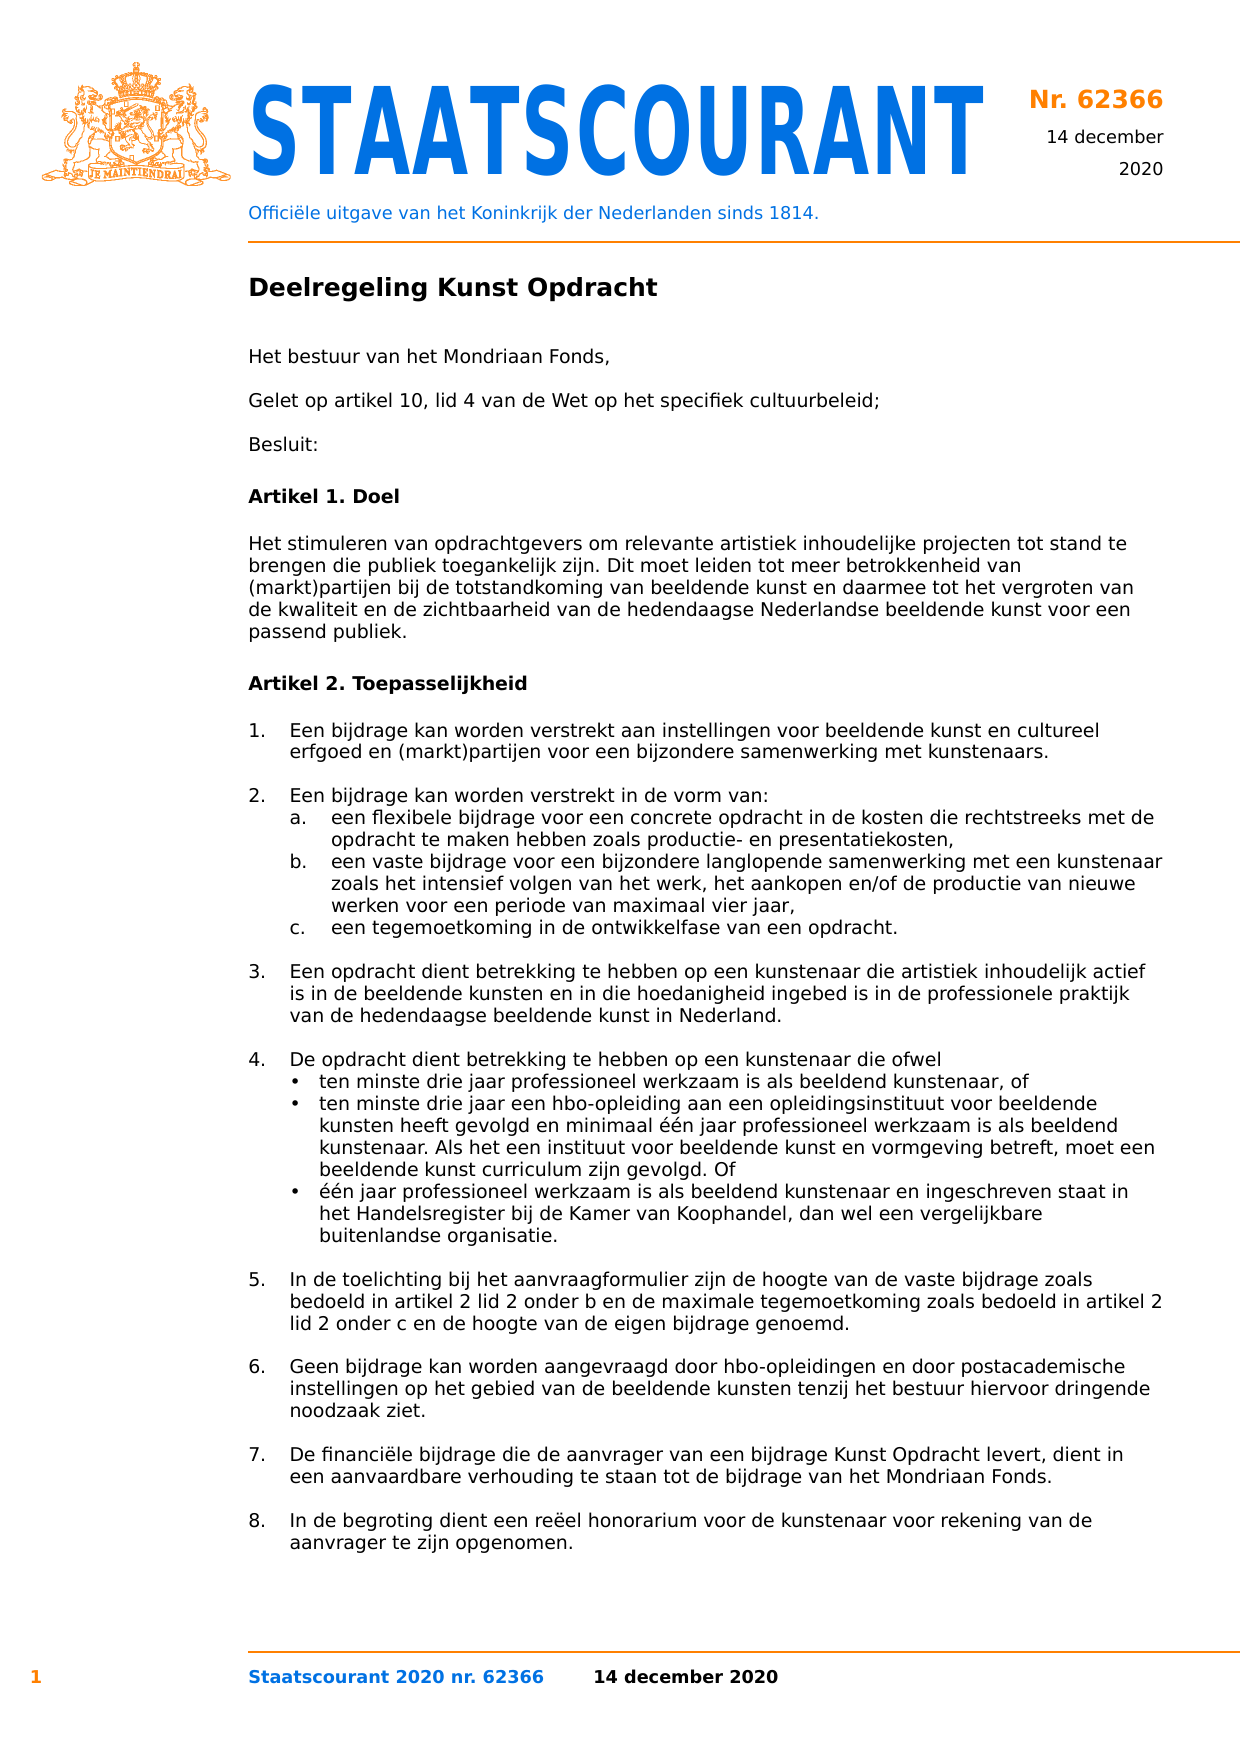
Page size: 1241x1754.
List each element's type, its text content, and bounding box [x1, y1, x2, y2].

text b. een vaste bijdrage voor een bijzondere langlopende samenwerking met een kunstenaar zoals het intensief volgen van het werk, het aankopen en/of de productie van nieuwe werken voor een periode van maximaal vier jaar, [289, 851, 1163, 917]
text 4. De opdracht dient betrekking te hebben op een kunstenaar die ofwel [248, 1049, 1163, 1071]
table_header Nr. 62366 [998, 62, 1240, 121]
picture [41, 62, 231, 186]
table_cell Officiële uitgave van het Koninkrijk der Nederlanden sinds 1814. [248, 203, 1240, 241]
table_header STAATSCOURANT [248, 62, 998, 203]
table_header [25, 62, 248, 241]
text 7. De financiële bijdrage die de aanvrager van een bijdrage Kunst Opdracht levert, dient in een aanvaardbare verhouding te staan tot de bijdrage van het Mondriaan Fonds. [248, 1444, 1163, 1488]
text a. een flexibele bijdrage voor een concrete opdracht in de kosten die rechtstreeks met de opdracht te maken hebben zoals productie- en presentatiekosten, [289, 807, 1163, 851]
table_cell 14 december [998, 121, 1240, 153]
text 6. Geen bijdrage kan worden aangevraagd door hbo-opleidingen en door postacademische instellingen op het gebied van de beeldende kunsten tenzij het bestuur hiervoor dringende noodzaak ziet. [248, 1356, 1163, 1422]
table_cell 2020 [998, 153, 1240, 203]
subtitle Artikel 1. Doel [248, 486, 1163, 508]
text 5. In de toelichting bij het aanvraagformulier zijn de hoogte van de vaste bijdrage zoals bedoeld in artikel 2 lid 2 onder b en de maximale tegemoetkoming zoals bedoeld in artikel 2 lid 2 onder c en de hoogte van de eigen bijdrage genoemd. [248, 1268, 1163, 1334]
text c. een tegemoetkoming in de ontwikkelfase van een opdracht. [289, 917, 1163, 939]
text 2. Een bijdrage kan worden verstrekt in de vorm van: [248, 785, 1163, 807]
text Het stimuleren van opdrachtgevers om relevante artistiek inhoudelijke projecten tot stand te brengen die publiek toegankelijk zijn. Dit moet leiden tot meer betrokkenheid van (markt)partijen bij de totstandkoming van beeldende kunst en daarmee tot het vergroten van de kwaliteit en de zichtbaarheid van de hedendaagse Nederlandse beeldende kunst voor een passend publiek. [248, 533, 1163, 642]
text Gelet op artikel 10, lid 4 van de Wet op het specifiek cultuurbeleid; [248, 390, 1163, 412]
text 8. In de begroting dient een reëel honorarium voor de kunstenaar voor rekening van de aanvrager te zijn opgenomen. [248, 1510, 1163, 1554]
subtitle Artikel 2. Toepasselijkheid [248, 672, 1163, 694]
text 3. Een opdracht dient betrekking te hebben op een kunstenaar die artistiek inhoudelijk actief is in de beeldende kunsten en in die hoedanigheid ingebed is in de professionele praktijk van de hedendaagse beeldende kunst in Nederland. [248, 961, 1163, 1027]
text 1. Een bijdrage kan worden verstrekt aan instellingen voor beeldende kunst en cultureel erfgoed en (markt)partijen voor een bijzondere samenwerking met kunstenaars. [248, 719, 1163, 763]
text • ten minste drie jaar professioneel werkzaam is als beeldend kunstenaar, of [289, 1071, 1163, 1093]
text • ten minste drie jaar een hbo-opleiding aan een opleidingsinstituut voor beeldende kunsten heeft gevolgd en minimaal één jaar professioneel werkzaam is als beeldend kunstenaar. Als het een instituut voor beeldende kunst en vormgeving betreft, moet een beeldende kunst curriculum zijn gevolgd. Of [289, 1093, 1163, 1181]
text Besluit: [248, 434, 1163, 456]
text Het bestuur van het Mondriaan Fonds, [248, 346, 1163, 368]
text • één jaar professioneel werkzaam is als beeldend kunstenaar en ingeschreven staat in het Handelsregister bij de Kamer van Koophandel, dan wel een vergelijkbare buitenlandse organisatie. [289, 1181, 1163, 1247]
subtitle Deelregeling Kunst Opdracht [248, 273, 1163, 302]
